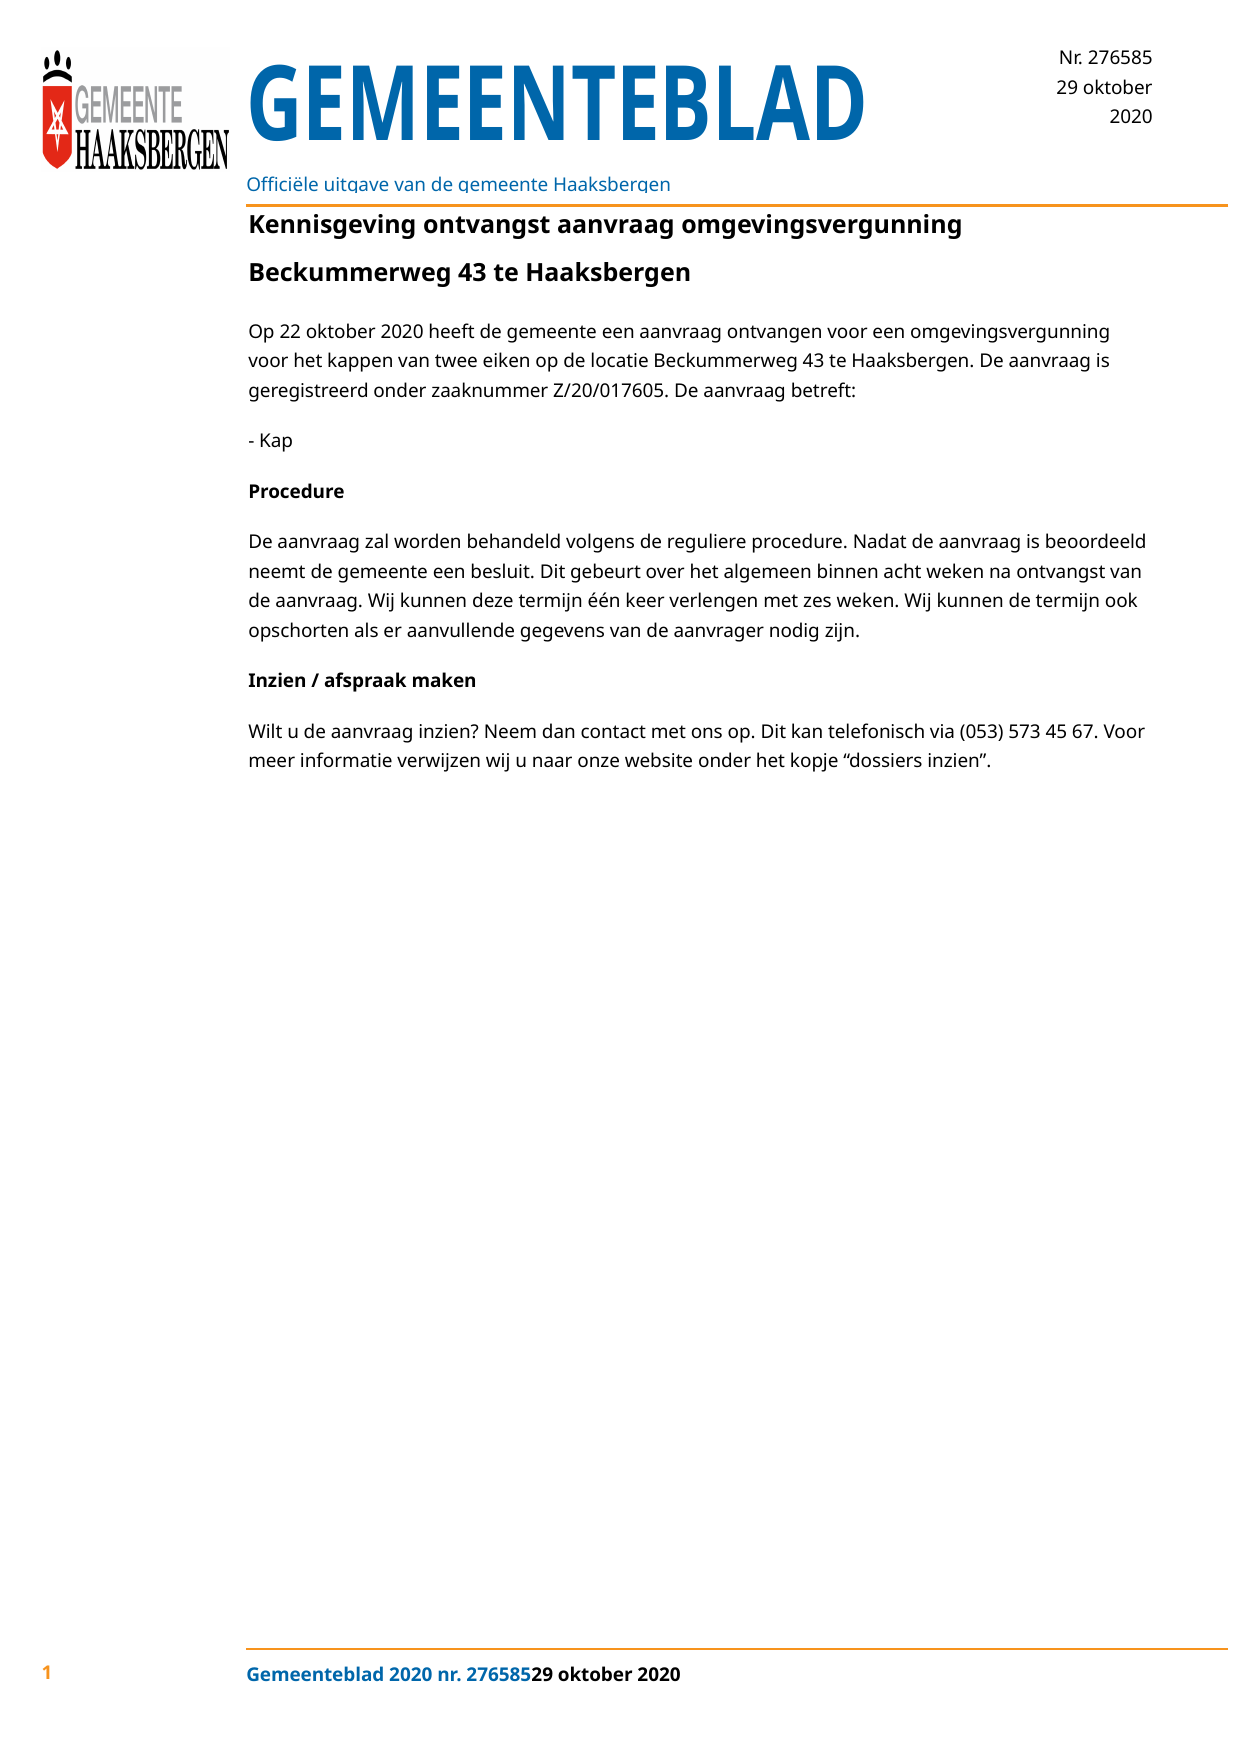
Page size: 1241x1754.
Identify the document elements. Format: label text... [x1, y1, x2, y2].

picture [41, 47, 231, 172]
text Kennisgeving ontvangst aanvraag omgevingsvergunning Beckummerweg 43 te Haaksbergen [248, 207, 1152, 288]
text Op 22 oktober 2020 heeft de gemeente een aanvraag ontvangen voor een omgevingsvergunning voor het kappen van twee eiken op de locatie Beckummerweg 43 te Haaksbergen. De aanvraag is geregistreerd onder zaaknummer Z/20/017605. De aanvraag betreft: [248, 318, 1152, 403]
text Wilt u de aanvraag inzien? Neem dan contact met ons op. Dit kan telefonisch via (053) 573 45 67. Voor meer informatie verwijzen wij u naar onze website onder het kopje “dossiers inzien”. [248, 718, 1152, 773]
text Inzien / afspraak maken [248, 667, 1152, 693]
text - Kap [248, 427, 1152, 453]
text De aanvraag zal worden behandeld volgens de reguliere procedure. Nadat de aanvraag is beoordeeld neemt de gemeente een besluit. Dit gebeurt over het algemeen binnen acht weken na ontvangst van de aanvraag. Wij kunnen deze termijn één keer verlengen met zes weken. Wij kunnen de termijn ook opschorten als er aanvullende gegevens van de aanvrager nodig zijn. [248, 528, 1152, 643]
text Procedure [248, 478, 1152, 504]
